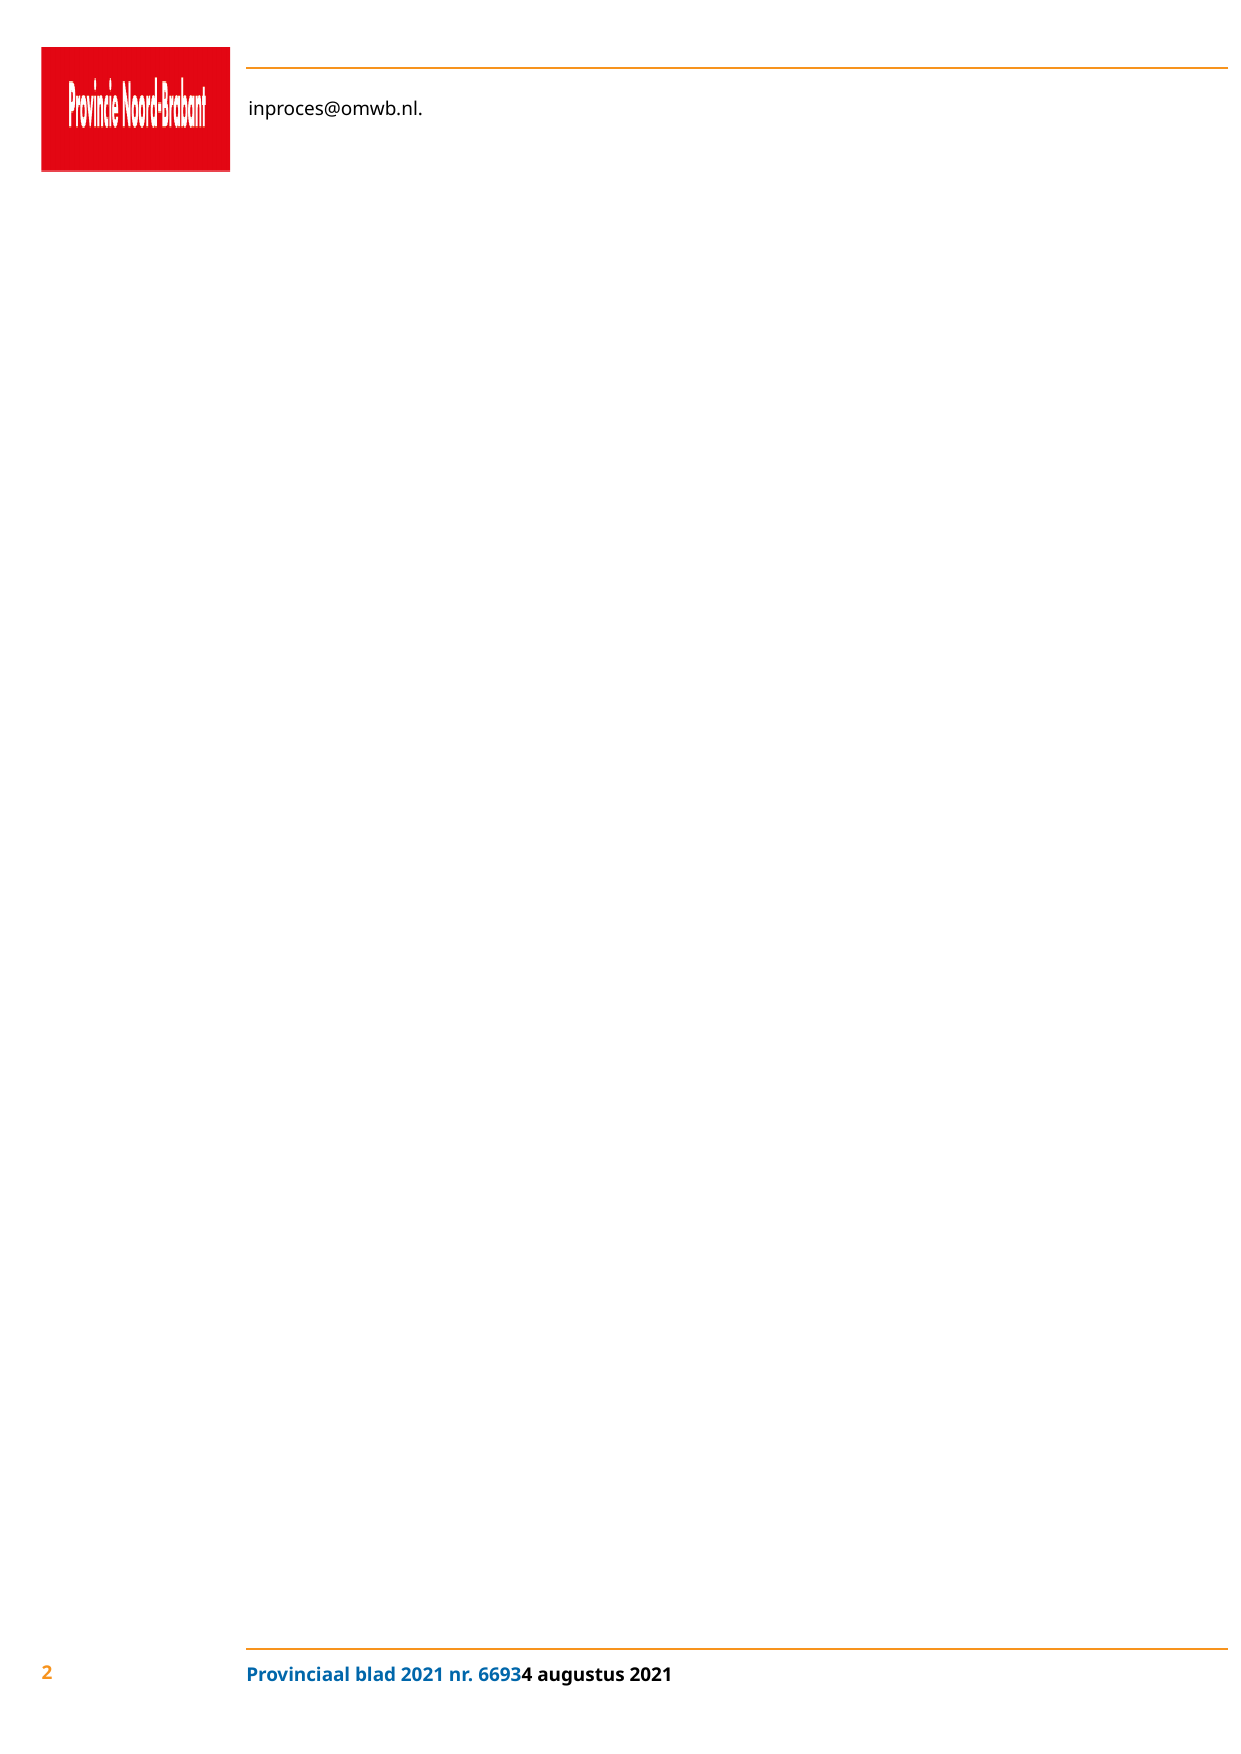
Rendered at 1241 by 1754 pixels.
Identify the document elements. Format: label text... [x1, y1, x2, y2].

picture [41, 47, 231, 172]
text inproces@omwb.nl. [248, 95, 1152, 121]
